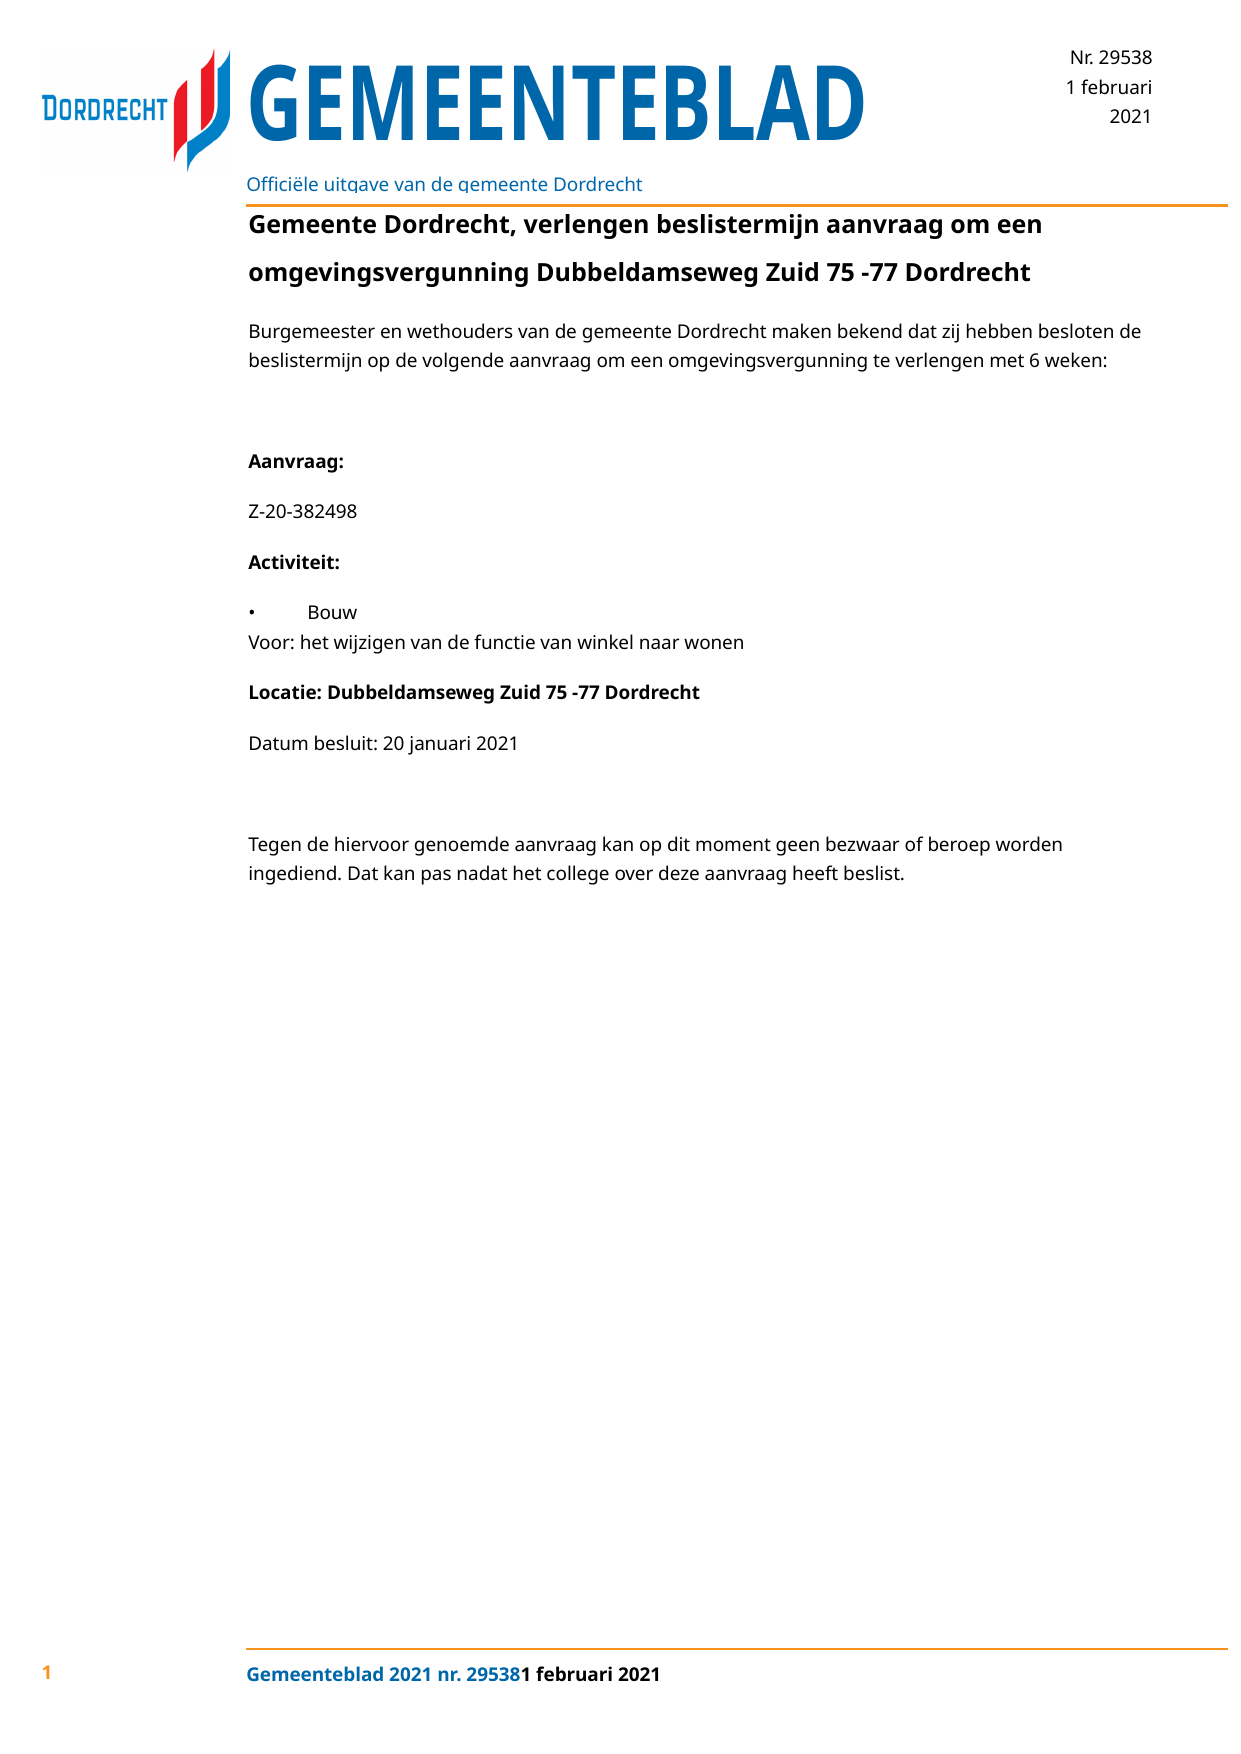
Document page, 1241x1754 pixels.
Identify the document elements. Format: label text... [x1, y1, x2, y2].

picture [41, 47, 231, 172]
list Bouw [248, 599, 1152, 625]
text Datum besluit: 20 januari 2021 [248, 730, 1152, 756]
text Tegen de hiervoor genoemde aanvraag kan op dit moment geen bezwaar of beroep worden ingediend. Dat kan pas nadat het college over deze aanvraag heeft beslist. [248, 831, 1152, 886]
text Activiteit: [248, 549, 1152, 575]
text Aanvraag: [248, 448, 1152, 474]
text Voor: het wijzigen van de functie van winkel naar wonen [248, 629, 1152, 655]
text Z-20-382498 [248, 499, 1152, 524]
text Burgemeester en wethouders van de gemeente Dordrecht maken bekend dat zij hebben besloten de beslistermijn op de volgende aanvraag om een omgevingsvergunning te verlengen met 6 weken: [248, 318, 1152, 373]
text Gemeente Dordrecht, verlengen beslistermijn aanvraag om een omgevingsvergunning Dubbeldamseweg Zuid 75 -77 Dordrecht [248, 207, 1152, 288]
text Locatie: Dubbeldamseweg Zuid 75 -77 Dordrecht [248, 679, 1152, 705]
